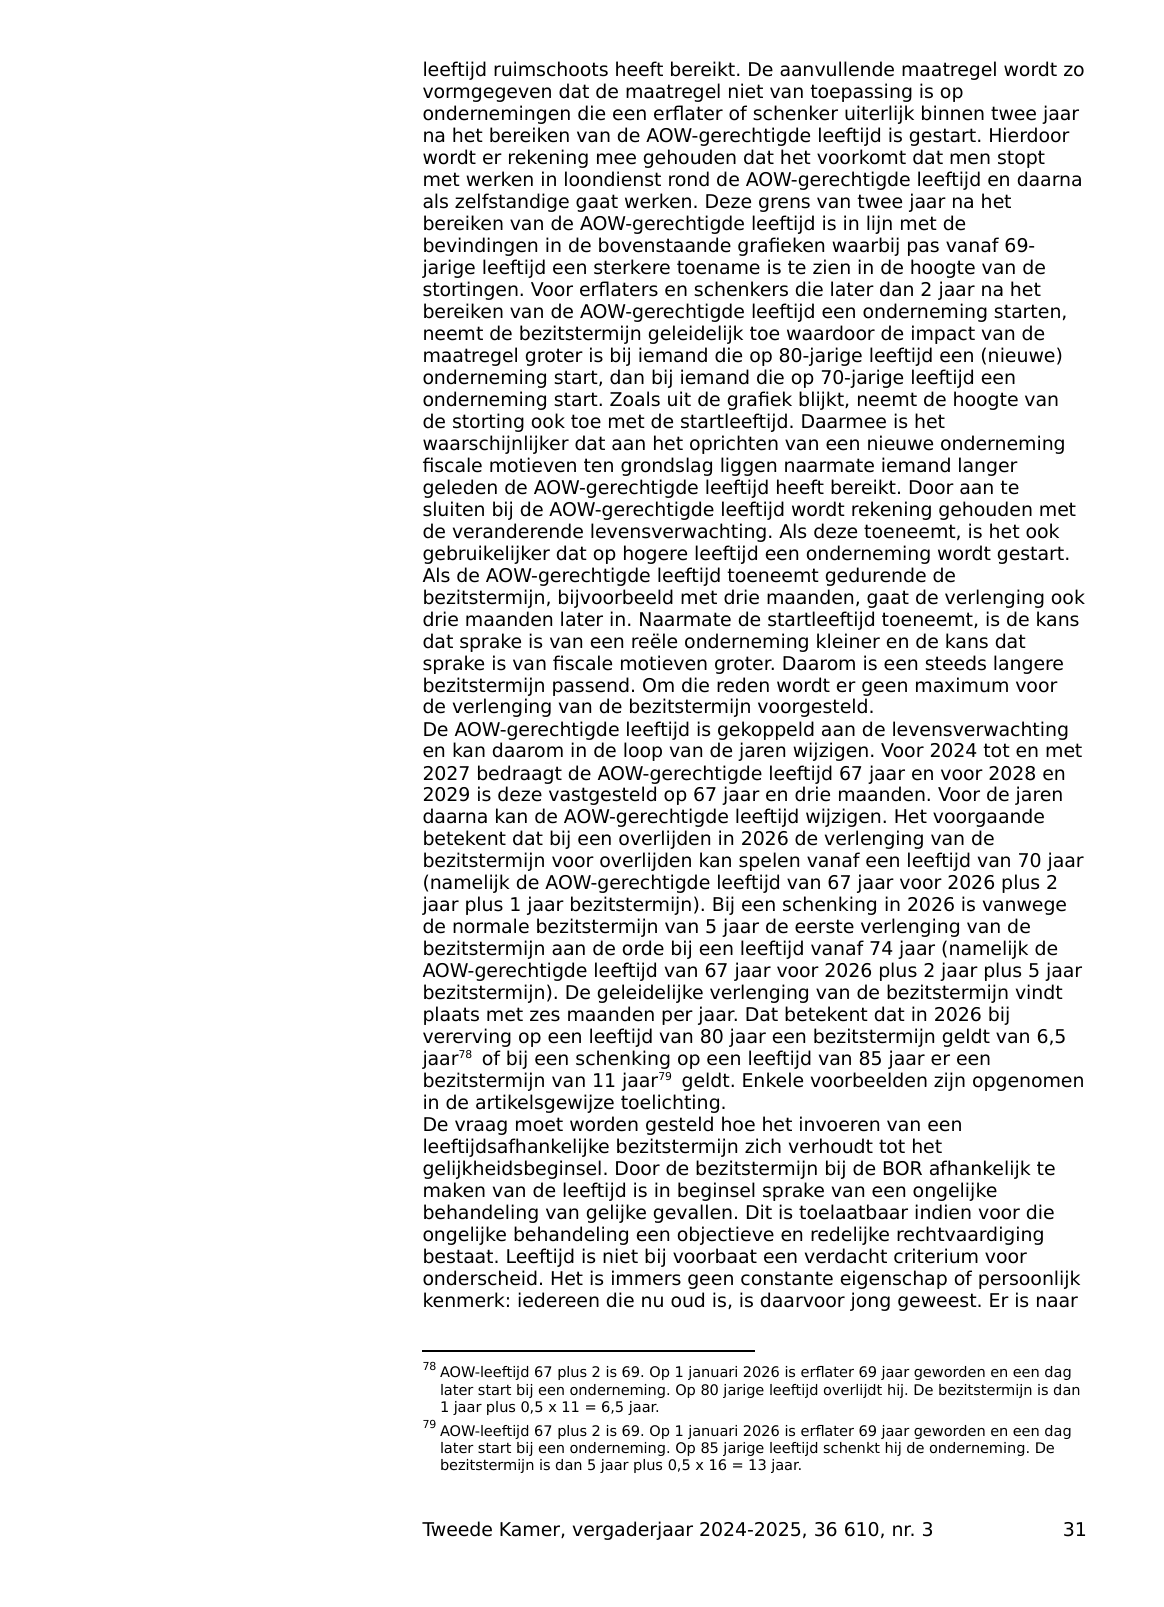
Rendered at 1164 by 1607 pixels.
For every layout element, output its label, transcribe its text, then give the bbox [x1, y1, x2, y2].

text AOW-leeftijd 67 plus 2 is 69. Op 1 januari 2026 is erflater 69 jaar geworden en een dag later start bij een onderneming. Op 80 jarige leeftijd overlijdt hij. De bezitstermijn is dan 1 jaar plus 0,5 x 11 = 6,5 jaar. [422, 1360, 1087, 1416]
text De vraag moet worden gesteld hoe het invoeren van een leeftijdsafhankelijke bezitstermijn zich verhoudt tot het gelijkheidsbeginsel. Door de bezitstermijn bij de BOR afhankelijk te maken van de leeftijd is in beginsel sprake van een ongelijke behandeling van gelijke gevallen. Dit is toelaatbaar indien voor die ongelijke behandeling een objectieve en redelijke rechtvaardiging bestaat. Leeftijd is niet bij voorbaat een verdacht criterium voor onderscheid. Het is immers geen constante eigenschap of persoonlijk kenmerk: iedereen die nu oud is, is daarvoor jong geweest. Er is naar [422, 1114, 1087, 1312]
text AOW-leeftijd 67 plus 2 is 69. Op 1 januari 2026 is erflater 69 jaar geworden en een dag later start bij een onderneming. Op 85 jarige leeftijd schenkt hij de onderneming. De bezitstermijn is dan 5 jaar plus 0,5 x 16 = 13 jaar. [422, 1418, 1087, 1474]
text leeftijd ruimschoots heeft bereikt. De aanvullende maatregel wordt zo vormgegeven dat de maatregel niet van toepassing is op ondernemingen die een erflater of schenker uiterlijk binnen twee jaar na het bereiken van de AOW-gerechtigde leeftijd is gestart. Hierdoor wordt er rekening mee gehouden dat het voorkomt dat men stopt met werken in loondienst rond de AOW-gerechtigde leeftijd en daarna als zelfstandige gaat werken. Deze grens van twee jaar na het bereiken van de AOW-gerechtigde leeftijd is in lijn met de bevindingen in de bovenstaande grafieken waarbij pas vanaf 69-jarige leeftijd een sterkere toename is te zien in de hoogte van de stortingen. Voor erflaters en schenkers die later dan 2 jaar na het bereiken van de AOW-gerechtigde leeftijd een onderneming starten, neemt de bezitstermijn geleidelijk toe waardoor de impact van de maatregel groter is bij iemand die op 80-jarige leeftijd een (nieuwe) onderneming start, dan bij iemand die op 70-jarige leeftijd een onderneming start. Zoals uit de grafiek blijkt, neemt de hoogte van de storting ook toe met de startleeftijd. Daarmee is het waarschijnlijker dat aan het oprichten van een nieuwe onderneming fiscale motieven ten grondslag liggen naarmate iemand langer geleden de AOW-gerechtigde leeftijd heeft bereikt. Door aan te sluiten bij de AOW-gerechtigde leeftijd wordt rekening gehouden met de veranderende levensverwachting. Als deze toeneemt, is het ook gebruikelijker dat op hogere leeftijd een onderneming wordt gestart. Als de AOW-gerechtigde leeftijd toeneemt gedurende de bezitstermijn, bijvoorbeeld met drie maanden, gaat de verlenging ook drie maanden later in. Naarmate de startleeftijd toeneemt, is de kans dat sprake is van een reële onderneming kleiner en de kans dat sprake is van fiscale motieven groter. Daarom is een steeds langere bezitstermijn passend. Om die reden wordt er geen maximum voor de verlenging van de bezitstermijn voorgesteld. [422, 59, 1087, 718]
text De AOW-gerechtigde leeftijd is gekoppeld aan de levensverwachting en kan daarom in de loop van de jaren wijzigen. Voor 2024 tot en met 2027 bedraagt de AOW-gerechtigde leeftijd 67 jaar en voor 2028 en 2029 is deze vastgesteld op 67 jaar en drie maanden. Voor de jaren daarna kan de AOW-gerechtigde leeftijd wijzigen. Het voorgaande betekent dat bij een overlijden in 2026 de verlenging van de bezitstermijn voor overlijden kan spelen vanaf een leeftijd van 70 jaar (namelijk de AOW-gerechtigde leeftijd van 67 jaar voor 2026 plus 2 jaar plus 1 jaar bezitstermijn). Bij een schenking in 2026 is vanwege de normale bezitstermijn van 5 jaar de eerste verlenging van de bezitstermijn aan de orde bij een leeftijd vanaf 74 jaar (namelijk de AOW-gerechtigde leeftijd van 67 jaar voor 2026 plus 2 jaar plus 5 jaar bezitstermijn). De geleidelijke verlenging van de bezitstermijn vindt plaats met zes maanden per jaar. Dat betekent dat in 2026 bij vererving op een leeftijd van 80 jaar een bezitstermijn geldt van 6,5 jaar of bij een schenking op een leeftijd van 85 jaar er een bezitstermijn van 11 jaar geldt. Enkele voorbeelden zijn opgenomen in de artikelsgewijze toelichting. [422, 718, 1087, 1114]
